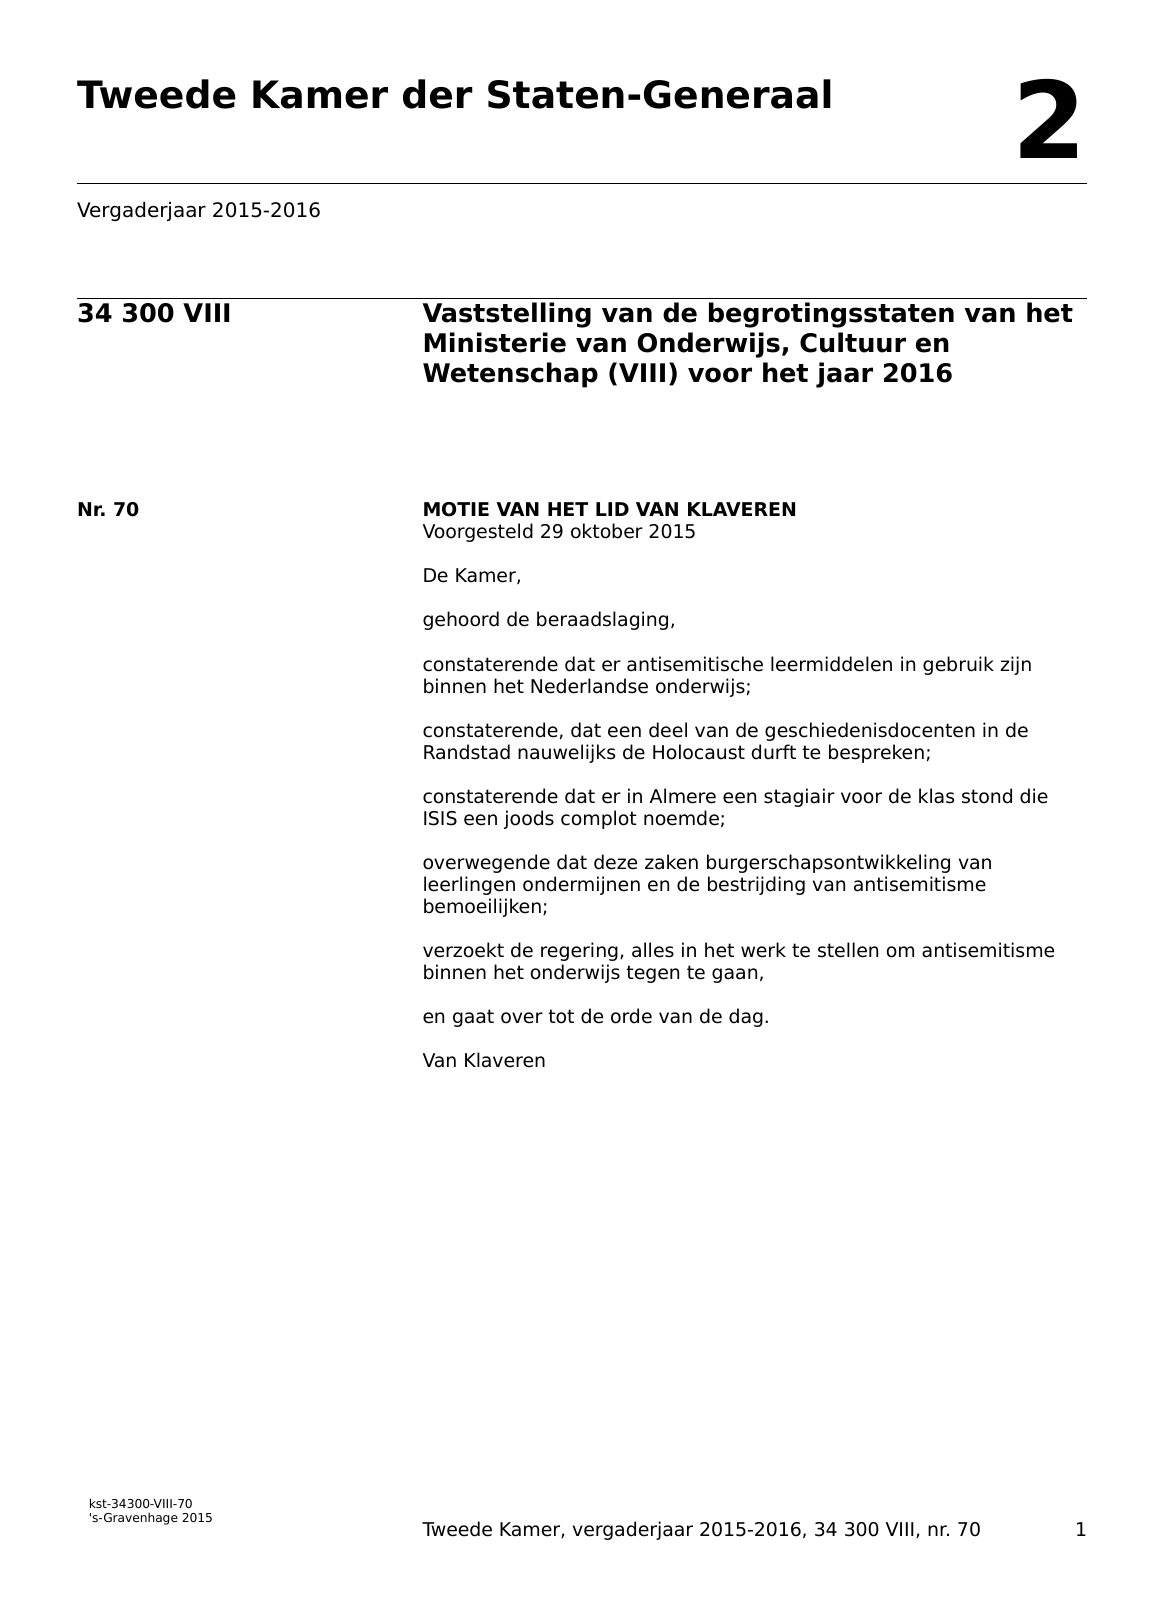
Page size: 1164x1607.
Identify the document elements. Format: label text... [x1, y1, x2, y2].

text 's-Gravenhage 2015 [88, 1511, 323, 1525]
table_header 2 [886, 59, 1087, 183]
text constaterende, dat een deel van de geschiedenisdocenten in de Randstad nauwelijks de Holocaust durft te bespreken; [422, 720, 1087, 764]
table_cell Vergaderjaar 2015-2016 [77, 184, 1087, 298]
text Van Klaveren [422, 1050, 1087, 1072]
text kst-34300-VIII-70 [88, 1497, 323, 1511]
text verzoekt de regering, alles in het werk te stellen om antisemitisme binnen het onderwijs tegen te gaan, [422, 940, 1087, 984]
text Voorgesteld 29 oktober 2015 [422, 521, 1087, 543]
text constaterende dat er antisemitische leermiddelen in gebruik zijn binnen het Nederlandse onderwijs; [422, 653, 1087, 697]
subtitle Nr. 70 MOTIE VAN HET LID VAN KLAVEREN [77, 499, 1087, 521]
text gehoord de beraadslaging, [422, 609, 1087, 631]
text De Kamer, [422, 565, 1087, 587]
text en gaat over tot de orde van de dag. [422, 1006, 1087, 1028]
text overwegende dat deze zaken burgerschapsontwikkeling van leerlingen ondermijnen en de bestrijding van antisemitisme bemoeilijken; [422, 852, 1087, 918]
text constaterende dat er in Almere een stagiair voor de klas stond die ISIS een joods complot noemde; [422, 786, 1087, 830]
subtitle 34 300 VIII Vaststelling van de begrotingsstaten van het Ministerie van Onderwijs, Cultuur en Wetenschap (VIII) voor het jaar 2016 [77, 299, 1087, 388]
table_header Tweede Kamer der Staten-Generaal [77, 59, 886, 183]
